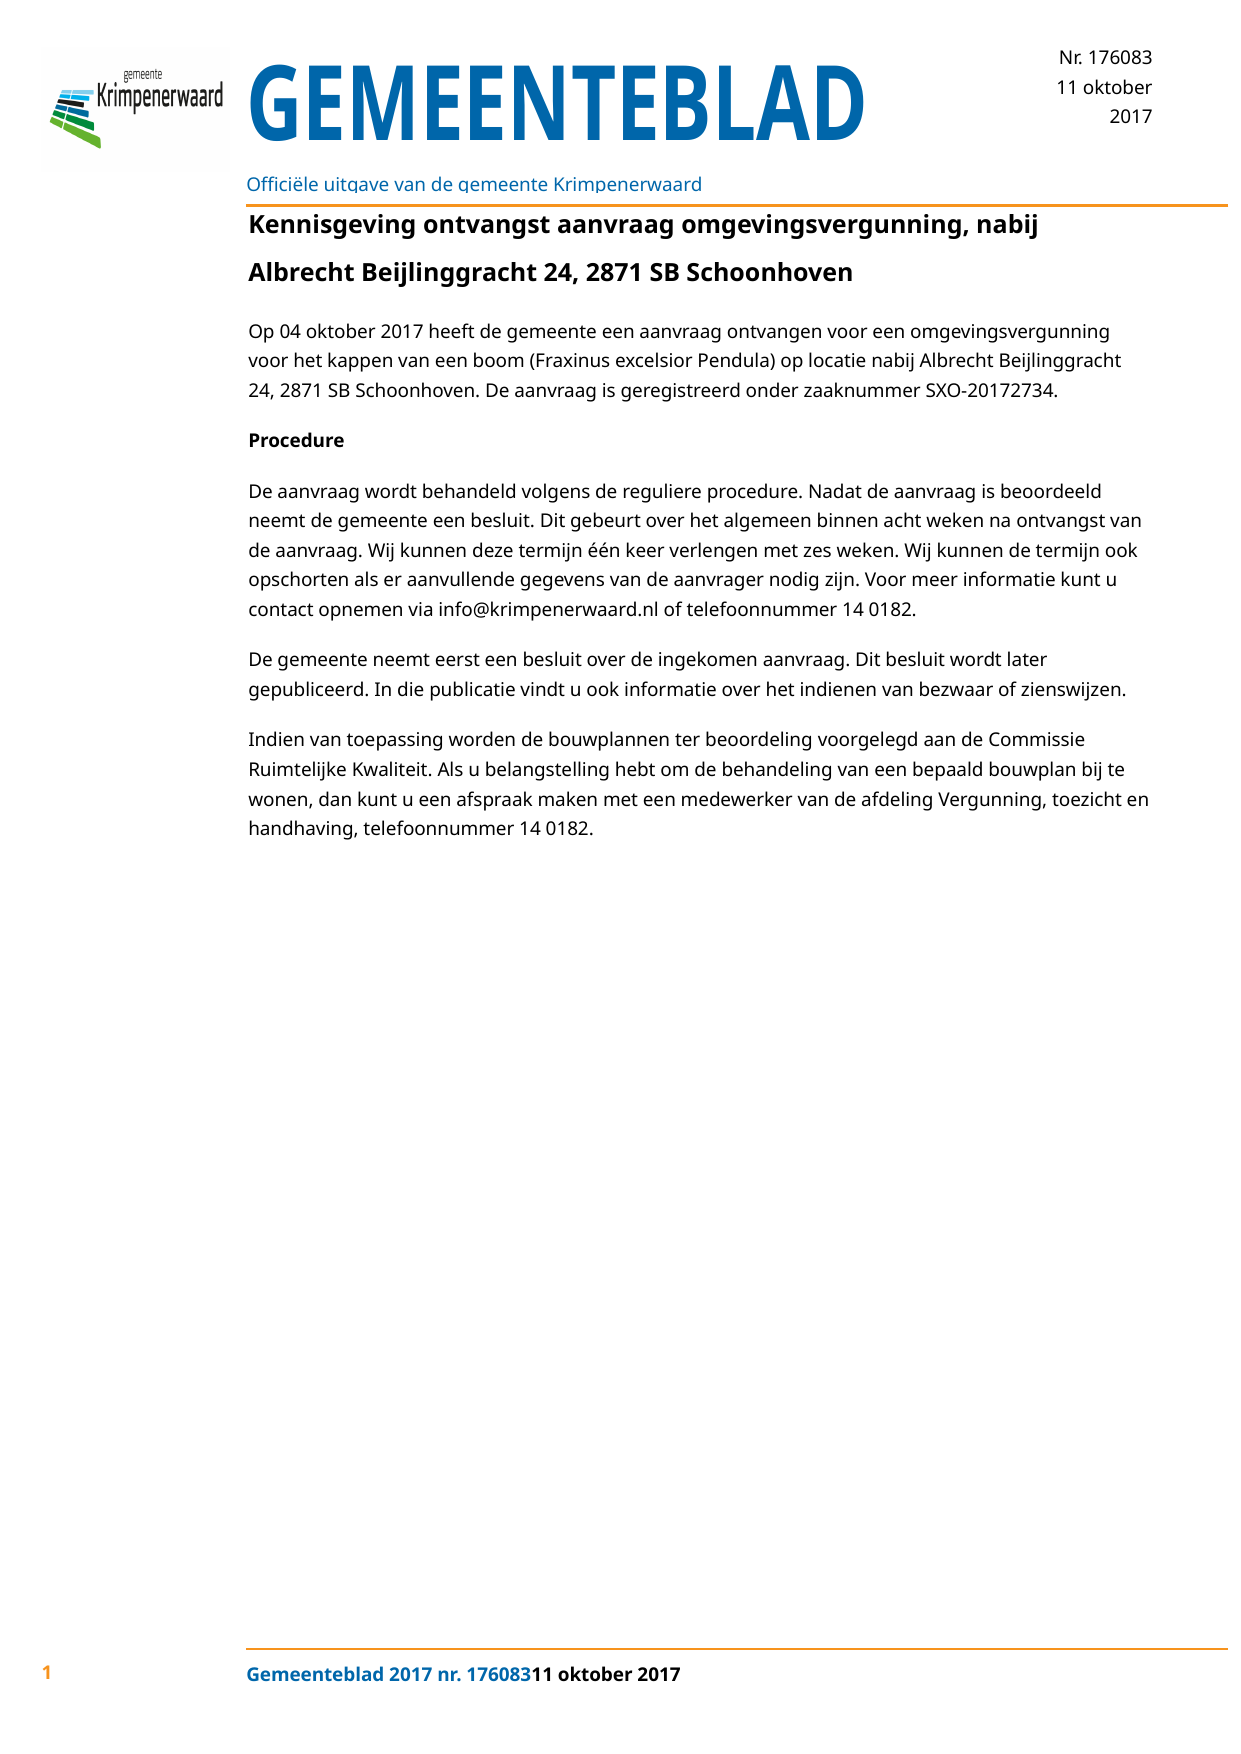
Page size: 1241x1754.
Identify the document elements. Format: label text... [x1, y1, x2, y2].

text Op 04 oktober 2017 heeft de gemeente een aanvraag ontvangen voor een omgevingsvergunning voor het kappen van een boom (Fraxinus excelsior Pendula) op locatie nabij Albrecht Beijlinggracht 24, 2871 SB Schoonhoven. De aanvraag is geregistreerd onder zaaknummer SXO-20172734. [248, 318, 1152, 403]
text De gemeente neemt eerst een besluit over de ingekomen aanvraag. Dit besluit wordt later gepubliceerd. In die publicatie vindt u ook informatie over het indienen van bezwaar of zienswijzen. [248, 647, 1152, 702]
text De aanvraag wordt behandeld volgens de reguliere procedure. Nadat de aanvraag is beoordeeld neemt de gemeente een besluit. Dit gebeurt over het algemeen binnen acht weken na ontvangst van de aanvraag. Wij kunnen deze termijn één keer verlengen met zes weken. Wij kunnen de termijn ook opschorten als er aanvullende gegevens van de aanvrager nodig zijn. Voor meer informatie kunt u contact opnemen via info@krimpenerwaard.nl of telefoonnummer 14 0182. [248, 478, 1152, 622]
text Indien van toepassing worden de bouwplannen ter beoordeling voorgelegd aan de Commissie Ruimtelijke Kwaliteit. Als u belangstelling hebt om de behandeling van een bepaald bouwplan bij te wonen, dan kunt u een afspraak maken met een medewerker van de afdeling Vergunning, toezicht en handhaving, telefoonnummer 14 0182. [248, 727, 1152, 841]
text Kennisgeving ontvangst aanvraag omgevingsvergunning, nabij Albrecht Beijlinggracht 24, 2871 SB Schoonhoven [248, 207, 1152, 288]
text Procedure [248, 427, 1152, 453]
picture [41, 47, 231, 172]
